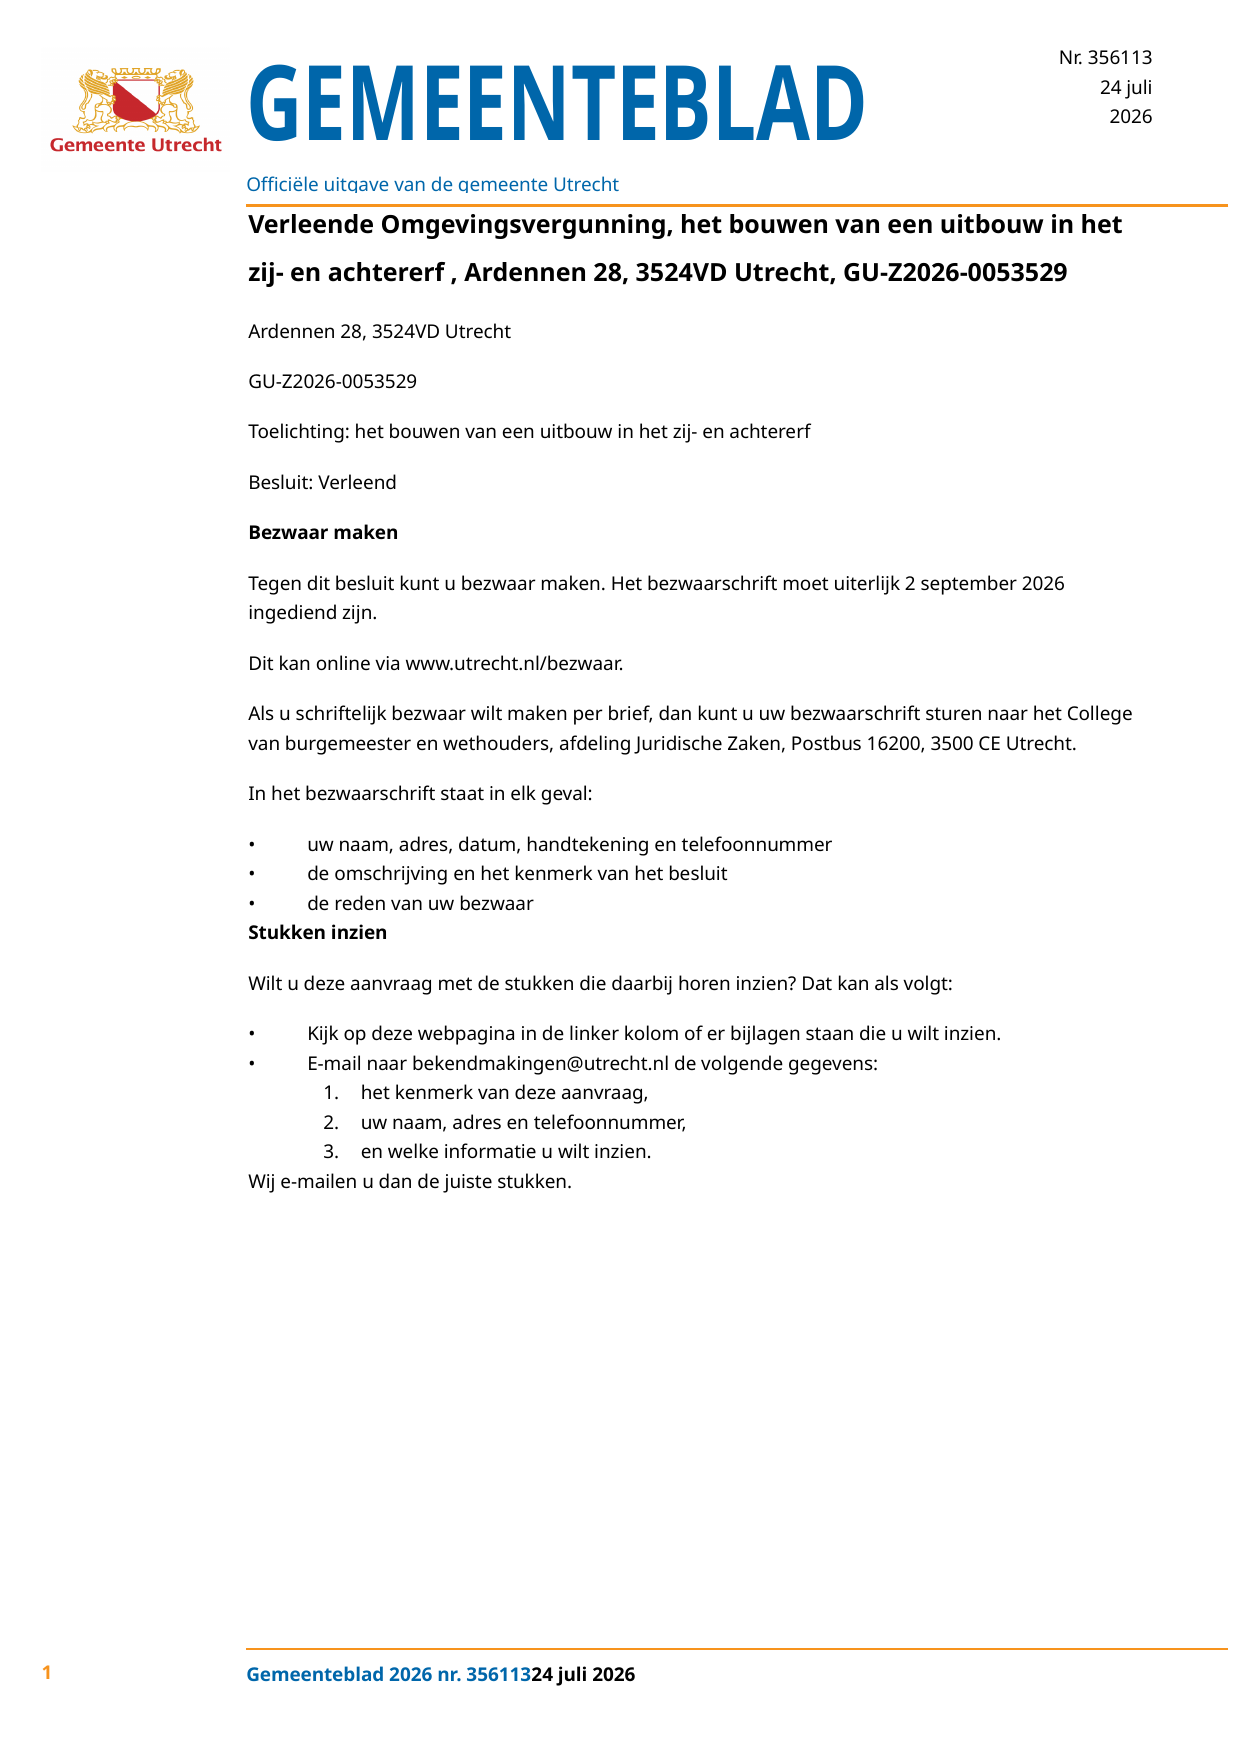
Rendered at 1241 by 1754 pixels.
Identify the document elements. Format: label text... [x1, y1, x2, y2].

list uw naam, adres en telefoonnummer, [323, 1109, 1152, 1135]
text Bezwaar maken [248, 519, 1152, 545]
list de omschrijving en het kenmerk van het besluit [248, 860, 1152, 886]
list E-mail naar bekendmakingen@utrecht.nl de volgende gegevens: [248, 1050, 1152, 1076]
text Wij e-mailen u dan de juiste stukken. [248, 1168, 1152, 1194]
text Toelichting: het bouwen van een uitbouw in het zij- en achtererf [248, 419, 1152, 444]
text Besluit: Verleend [248, 469, 1152, 495]
list de reden van uw bezwaar [248, 890, 1152, 916]
text Verleende Omgevingsvergunning, het bouwen van een uitbouw in het zij- en achtererf , Ardennen 28, 3524VD Utrecht, GU-Z2026-0053529 [248, 207, 1152, 288]
list en welke informatie u wilt inzien. [323, 1139, 1152, 1164]
text GU-Z2026-0053529 [248, 368, 1152, 394]
picture [41, 47, 231, 172]
text Ardennen 28, 3524VD Utrecht [248, 318, 1152, 344]
text Dit kan online via www.utrecht.nl/bezwaar. [248, 650, 1152, 676]
text Als u schriftelijk bezwaar wilt maken per brief, dan kunt u uw bezwaarschrift sturen naar het College van burgemeester en wethouders, afdeling Juridische Zaken, Postbus 16200, 3500 CE Utrecht. [248, 700, 1152, 756]
list Kijk op deze webpagina in de linker kolom of er bijlagen staan die u wilt inzien. [248, 1020, 1152, 1046]
text Stukken inzien [248, 919, 1152, 945]
list het kenmerk van deze aanvraag, [323, 1079, 1152, 1105]
list uw naam, adres, datum, handtekening en telefoonnummer [248, 831, 1152, 857]
text In het bezwaarschrift staat in elk geval: [248, 780, 1152, 806]
text Wilt u deze aanvraag met de stukken die daarbij horen inzien? Dat kan als volgt: [248, 970, 1152, 996]
text Tegen dit besluit kunt u bezwaar maken. Het bezwaarschrift moet uiterlijk 2 september 2026 ingediend zijn. [248, 570, 1152, 625]
